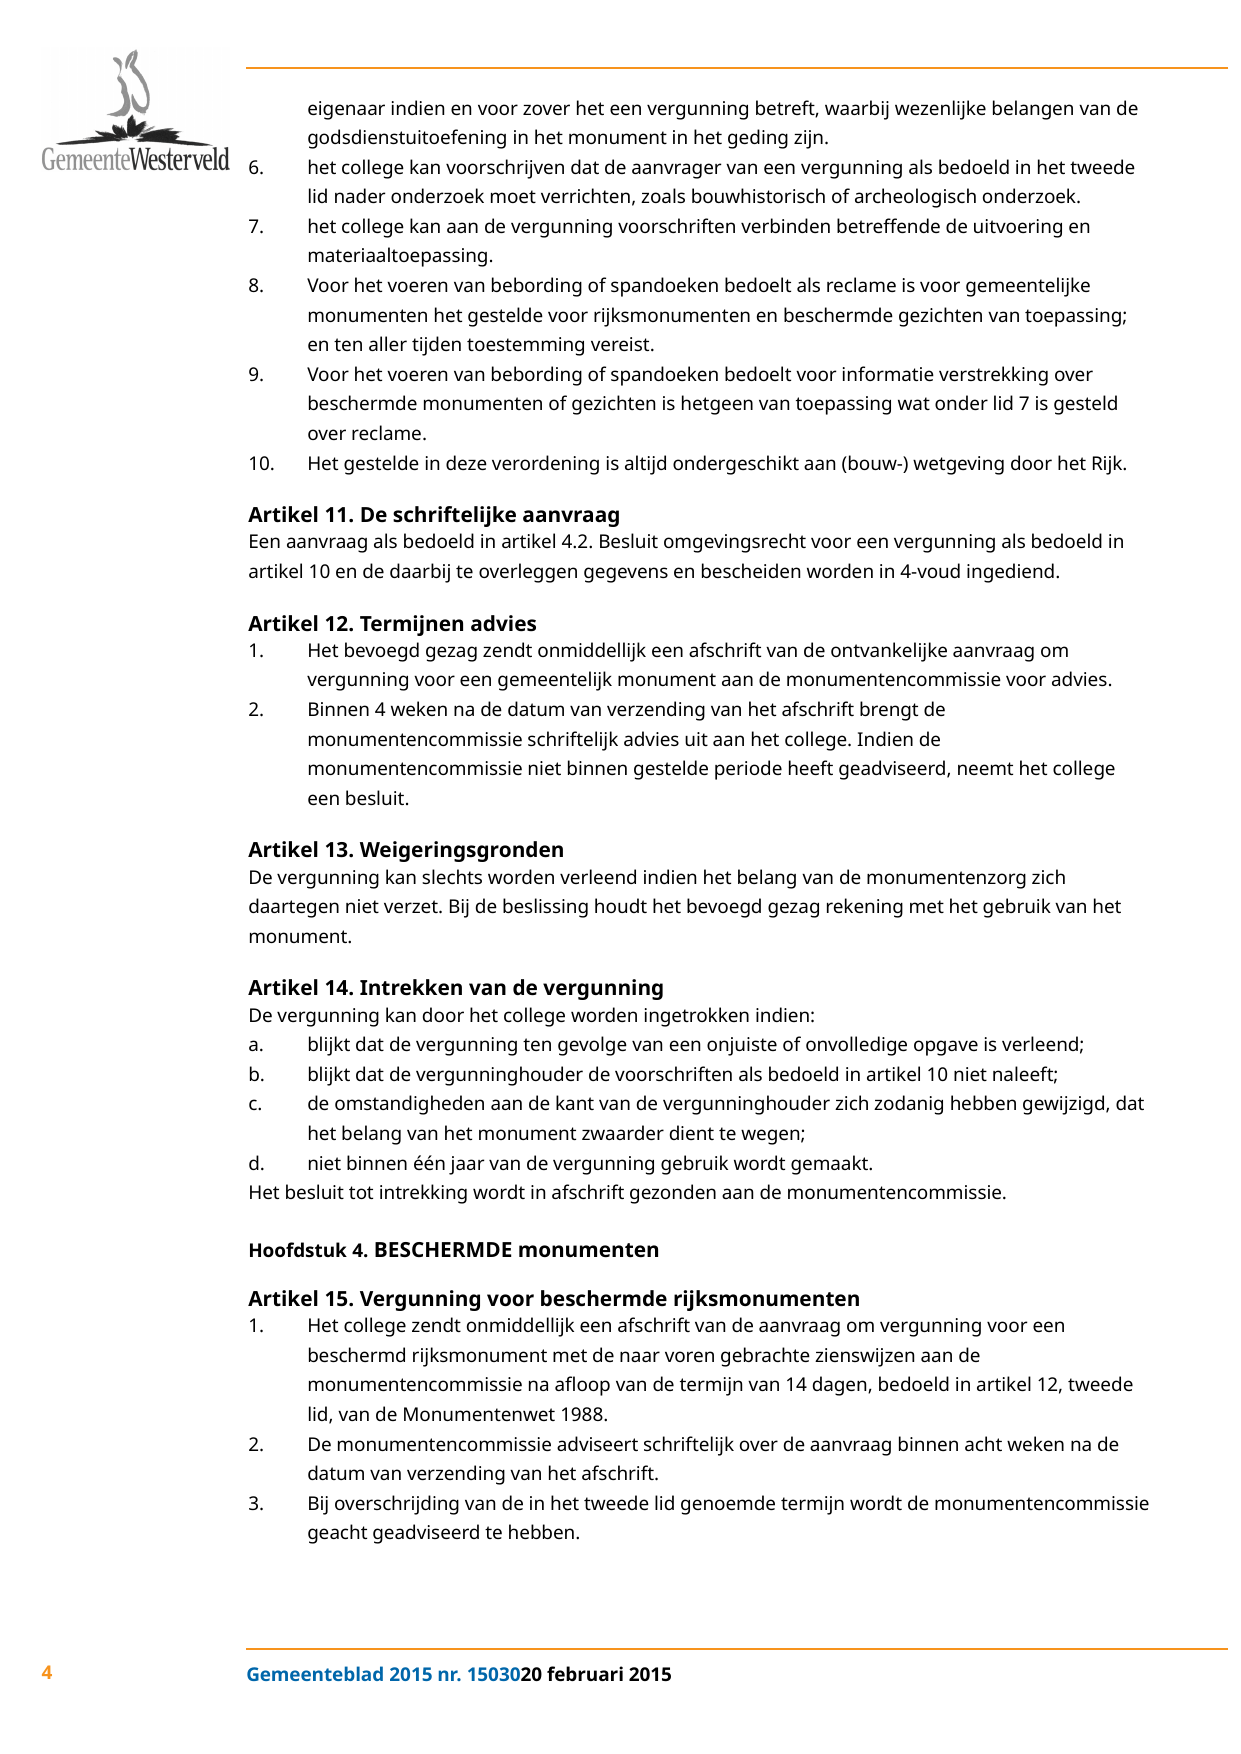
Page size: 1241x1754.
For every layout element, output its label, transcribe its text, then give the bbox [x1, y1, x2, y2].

list Binnen 4 weken na de datum van verzending van het afschrift brengt de monumentencommissie schriftelijk advies uit aan het college. Indien de monumentencommissie niet binnen gestelde periode heeft geadviseerd, neemt het college een besluit. [248, 696, 1152, 811]
list eigenaar indien en voor zover het een vergunning betreft, waarbij wezenlijke belangen van de godsdienstuitoefening in het monument in het geding zijn. [248, 95, 1152, 150]
list niet binnen één jaar van de vergunning gebruik wordt gemaakt. [248, 1150, 1152, 1176]
text De vergunning kan slechts worden verleend indien het belang van de monumentenzorg zich daartegen niet verzet. Bij de beslissing houdt het bevoegd gezag rekening met het gebruik van het monument. [248, 864, 1152, 949]
text Een aanvraag als bedoeld in artikel 4.2. Besluit omgevingsrecht voor een vergunning als bedoeld in artikel 10 en de daarbij te overleggen gegevens en bescheiden worden in 4-voud ingediend. [248, 529, 1152, 584]
list het college kan aan de vergunning voorschriften verbinden betreffende de uitvoering en materiaaltoepassing. [248, 213, 1152, 268]
text Het besluit tot intrekking wordt in afschrift gezonden aan de monumentencommissie. [248, 1179, 1152, 1205]
text Artikel 13. Weigeringsgronden [248, 835, 1152, 864]
text Artikel 11. De schriftelijke aanvraag [248, 500, 1152, 529]
text Artikel 14. Intrekken van de vergunning [248, 973, 1152, 1002]
text Hoofdstuk 4. BESCHERMDE monumenten [248, 1235, 1152, 1263]
list De monumentencommissie adviseert schriftelijk over de aanvraag binnen acht weken na de datum van verzending van het afschrift. [248, 1431, 1152, 1486]
list Het gestelde in deze verordening is altijd ondergeschikt aan (bouw-) wetgeving door het Rijk. [248, 450, 1152, 476]
list blijkt dat de vergunning ten gevolge van een onjuiste of onvolledige opgave is verleend; [248, 1031, 1152, 1057]
list Voor het voeren van bebording of spandoeken bedoelt als reclame is voor gemeentelijke monumenten het gestelde voor rijksmonumenten en beschermde gezichten van toepassing; en ten aller tijden toestemming vereist. [248, 272, 1152, 357]
text Artikel 12. Termijnen advies [248, 609, 1152, 637]
text De vergunning kan door het college worden ingetrokken indien: [248, 1002, 1152, 1028]
list Voor het voeren van bebording of spandoeken bedoelt voor informatie verstrekking over beschermde monumenten of gezichten is hetgeen van toepassing wat onder lid 7 is gesteld over reclame. [248, 361, 1152, 446]
list het college kan voorschrijven dat de aanvrager van een vergunning als bedoeld in het tweede lid nader onderzoek moet verrichten, zoals bouwhistorisch of archeologisch onderzoek. [248, 154, 1152, 209]
list de omstandigheden aan de kant van de vergunninghouder zich zodanig hebben gewijzigd, dat het belang van het monument zwaarder dient te wegen; [248, 1091, 1152, 1146]
list Het college zendt onmiddellijk een afschrift van de aanvraag om vergunning voor een beschermd rijksmonument met de naar voren gebrachte zienswijzen aan de monumentencommissie na afloop van de termijn van 14 dagen, bedoeld in artikel 12, tweede lid, van de Monumentenwet 1988. [248, 1312, 1152, 1427]
picture [41, 47, 231, 172]
list Bij overschrijding van de in het tweede lid genoemde termijn wordt de monumentencommissie geacht geadviseerd te hebben. [248, 1490, 1152, 1545]
list Het bevoegd gezag zendt onmiddellijk een afschrift van de ontvankelijke aanvraag om vergunning voor een gemeentelijk monument aan de monumentencommissie voor advies. [248, 637, 1152, 692]
text Artikel 15. Vergunning voor beschermde rijksmonumenten [248, 1284, 1152, 1312]
list blijkt dat de vergunninghouder de voorschriften als bedoeld in artikel 10 niet naleeft; [248, 1061, 1152, 1087]
